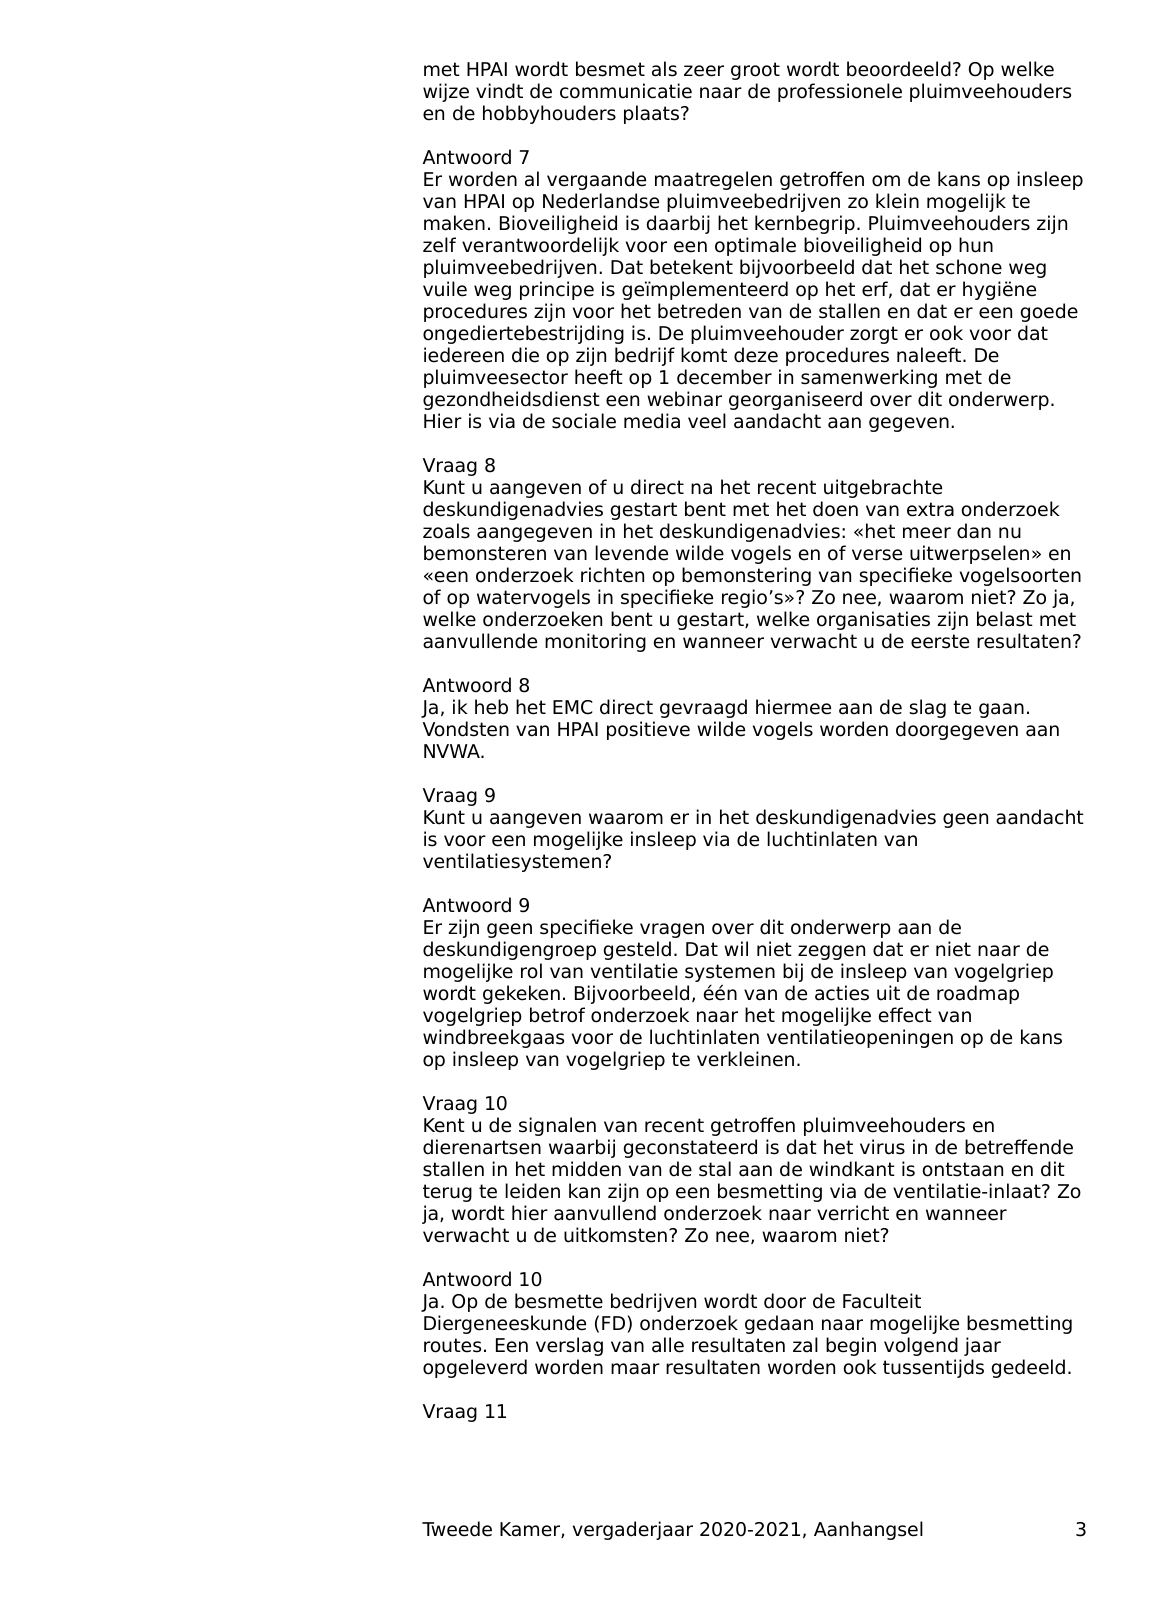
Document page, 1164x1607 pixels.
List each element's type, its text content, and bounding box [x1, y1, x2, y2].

text Kunt u aangeven of u direct na het recent uitgebrachte deskundigenadvies gestart bent met het doen van extra onderzoek zoals aangegeven in het deskundigenadvies: «het meer dan nu bemonsteren van levende wilde vogels en of verse uitwerpselen» en «een onderzoek richten op bemonstering van specifieke vogelsoorten of op watervogels in specifieke regio’s»? Zo nee, waarom niet? Zo ja, welke onderzoeken bent u gestart, welke organisaties zijn belast met aanvullende monitoring en wanneer verwacht u de eerste resultaten? [422, 477, 1087, 653]
text met HPAI wordt besmet als zeer groot wordt beoordeeld? Op welke wijze vindt de communicatie naar de professionele pluimveehouders en de hobbyhouders plaats? [422, 59, 1087, 125]
text Kunt u aangeven waarom er in het deskundigenadvies geen aandacht is voor een mogelijke insleep via de luchtinlaten van ventilatiesystemen? [422, 807, 1087, 873]
text Er worden al vergaande maatregelen getroffen om de kans op insleep van HPAI op Nederlandse pluimveebedrijven zo klein mogelijk te maken. Bioveiligheid is daarbij het kernbegrip. Pluimveehouders zijn zelf verantwoordelijk voor een optimale bioveiligheid op hun pluimveebedrijven. Dat betekent bijvoorbeeld dat het schone weg vuile weg principe is geïmplementeerd op het erf, dat er hygiëne procedures zijn voor het betreden van de stallen en dat er een goede ongediertebestrijding is. De pluimveehouder zorgt er ook voor dat iedereen die op zijn bedrijf komt deze procedures naleeft. De pluimveesector heeft op 1 december in samenwerking met de gezondheidsdienst een webinar georganiseerd over dit onderwerp. Hier is via de sociale media veel aandacht aan gegeven. [422, 169, 1087, 433]
text Antwoord 8 [422, 675, 1087, 697]
text Antwoord 7 [422, 147, 1087, 169]
text Antwoord 10 [422, 1269, 1087, 1291]
text Er zijn geen specifieke vragen over dit onderwerp aan de deskundigengroep gesteld. Dat wil niet zeggen dat er niet naar de mogelijke rol van ventilatie systemen bij de insleep van vogelgriep wordt gekeken. Bijvoorbeeld, één van de acties uit de roadmap vogelgriep betrof onderzoek naar het mogelijke effect van windbreekgaas voor de luchtinlaten ventilatieopeningen op de kans op insleep van vogelgriep te verkleinen. [422, 917, 1087, 1071]
text Vraag 8 [422, 455, 1087, 477]
text Vraag 9 [422, 785, 1087, 807]
text Antwoord 9 [422, 895, 1087, 917]
text Kent u de signalen van recent getroffen pluimveehouders en dierenartsen waarbij geconstateerd is dat het virus in de betreffende stallen in het midden van de stal aan de windkant is ontstaan en dit terug te leiden kan zijn op een besmetting via de ventilatie-inlaat? Zo ja, wordt hier aanvullend onderzoek naar verricht en wanneer verwacht u de uitkomsten? Zo nee, waarom niet? [422, 1115, 1087, 1247]
text Vraag 11 [422, 1401, 1087, 1423]
text Ja. Op de besmette bedrijven wordt door de Faculteit Diergeneeskunde (FD) onderzoek gedaan naar mogelijke besmetting routes. Een verslag van alle resultaten zal begin volgend jaar opgeleverd worden maar resultaten worden ook tussentijds gedeeld. [422, 1291, 1087, 1379]
text Vraag 10 [422, 1093, 1087, 1115]
text Ja, ik heb het EMC direct gevraagd hiermee aan de slag te gaan. Vondsten van HPAI positieve wilde vogels worden doorgegeven aan NVWA. [422, 697, 1087, 763]
